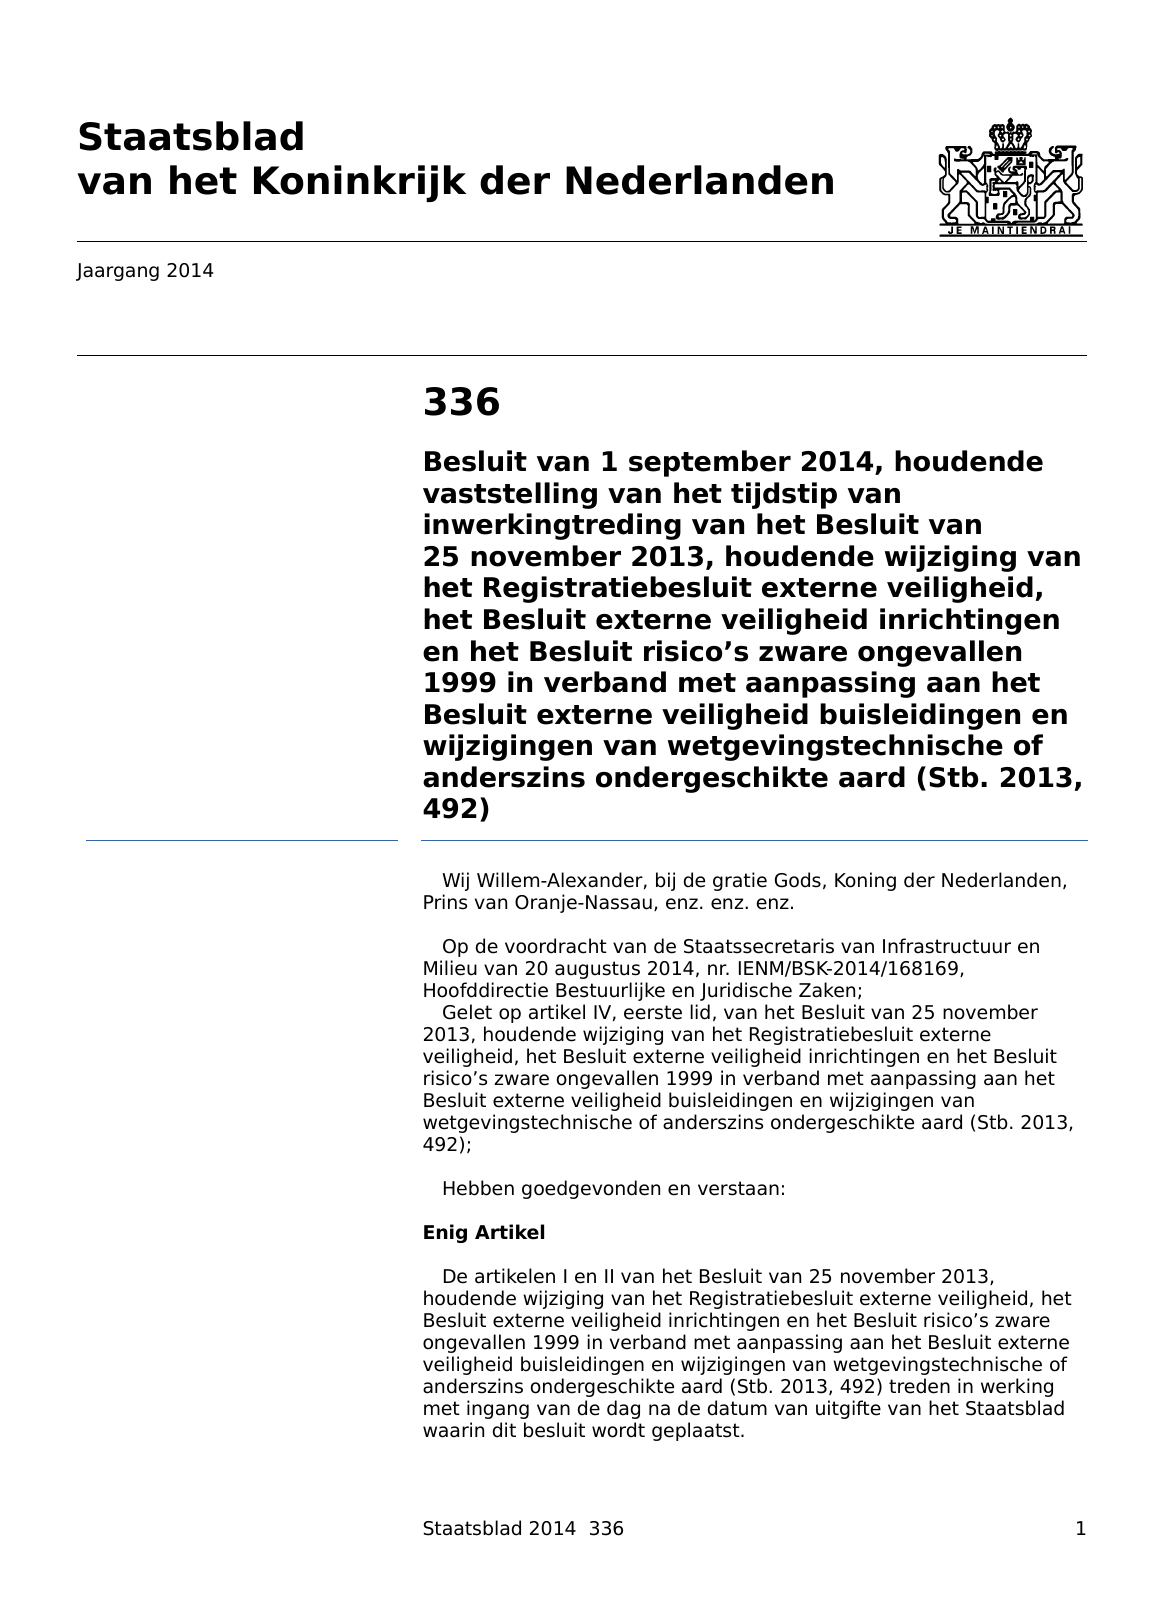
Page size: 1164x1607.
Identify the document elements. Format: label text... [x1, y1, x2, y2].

subtitle 336 [422, 381, 1087, 424]
text De artikelen I en II van het Besluit van 25 november 2013, houdende wijziging van het Registratiebesluit externe veiligheid, het Besluit externe veiligheid inrichtingen en het Besluit risico’s zware ongevallen 1999 in verband met aanpassing aan het Besluit externe veiligheid buisleidingen en wijzigingen van wetgevingstechnische of anderszins ondergeschikte aard (Stb. 2013, 492) treden in werking met ingang van de dag na de datum van uitgifte van het Staatsblad waarin dit besluit wordt geplaatst. [422, 1266, 1087, 1442]
text Wij Willem-Alexander, bij de gratie Gods, Koning der Nederlanden, Prins van Oranje-Nassau, enz. enz. enz. [422, 870, 1087, 914]
text Op de voordracht van de Staatssecretaris van Infrastructuur en Milieu van 20 augustus 2014, nr. IENM/BSK-2014/168169, Hoofddirectie Bestuurlijke en Juridische Zaken; [422, 936, 1087, 1002]
text Besluit van 1 september 2014, houdende vaststelling van het tijdstip van inwerkingtreding van het Besluit van 25 november 2013, houdende wijziging van het Registratiebesluit externe veiligheid, het Besluit externe veiligheid inrichtingen en het Besluit risico’s zware ongevallen 1999 in verband met aanpassing aan het Besluit externe veiligheid buisleidingen en wijzigingen van wetgevingstechnische of anderszins ondergeschikte aard (Stb. 2013, 492) [422, 447, 1087, 825]
table_header Staatsblad van het Koninkrijk der Nederlanden [77, 100, 886, 241]
text Gelet op artikel IV, eerste lid, van het Besluit van 25 november 2013, houdende wijziging van het Registratiebesluit externe veiligheid, het Besluit externe veiligheid inrichtingen en het Besluit risico’s zware ongevallen 1999 in verband met aanpassing aan het Besluit externe veiligheid buisleidingen en wijzigingen van wetgevingstechnische of anderszins ondergeschikte aard (Stb. 2013, 492); [422, 1002, 1087, 1156]
picture [936, 115, 1087, 240]
text Hebben goedgevonden en verstaan: [422, 1178, 1087, 1200]
table_cell Jaargang 2014 [77, 242, 1087, 355]
table_header [886, 100, 1087, 241]
subtitle Enig Artikel [422, 1222, 1087, 1244]
